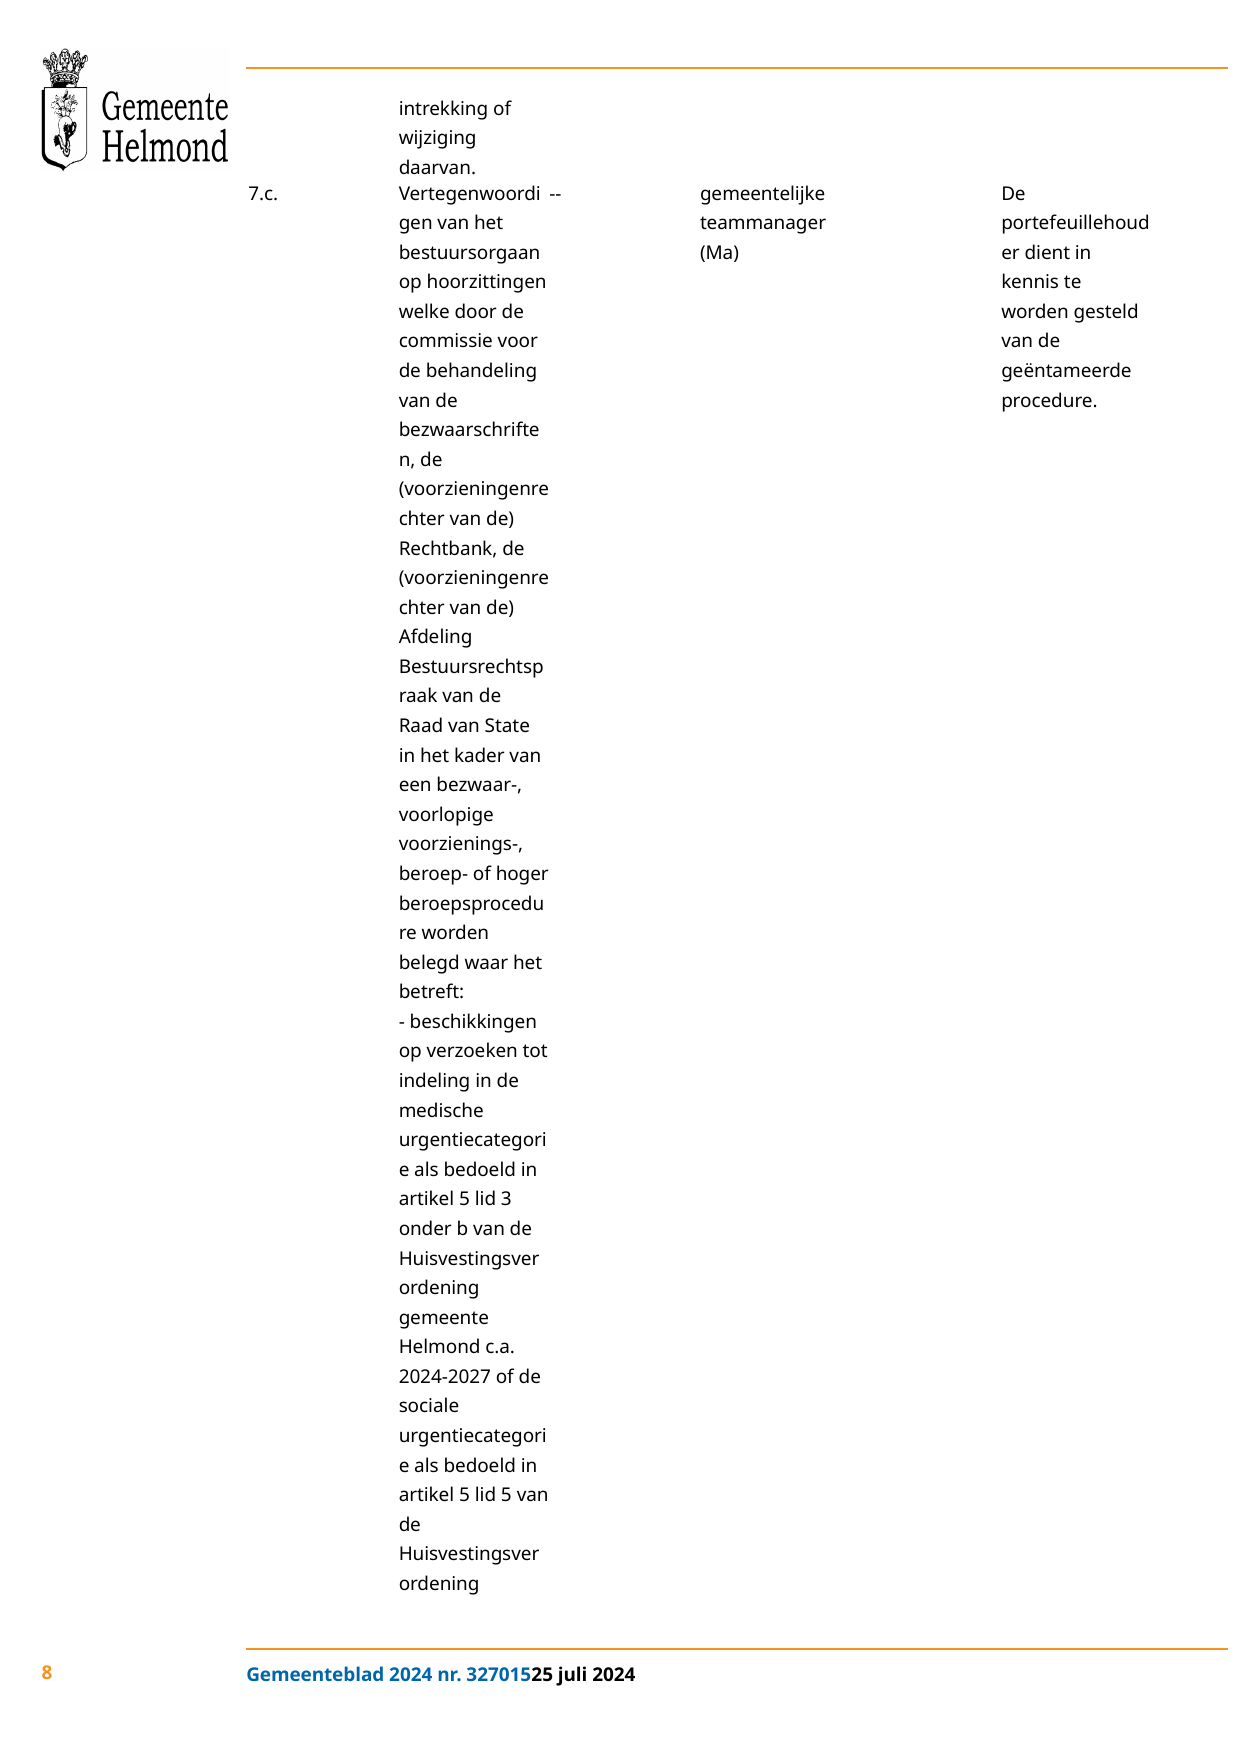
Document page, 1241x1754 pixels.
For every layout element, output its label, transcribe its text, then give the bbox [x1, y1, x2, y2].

table_cell gemeentelijke teammanager (Ma) [700, 180, 850, 1596]
table_cell [248, 95, 398, 180]
table_cell Vertegenwoordigen van het bestuursorgaan op hoorzittingen welke door de commissie voor de behandeling van de bezwaarschriften, de (voorzieningenrechter van de) Rechtbank, de (voorzieningenrechter van de) Afdeling Bestuursrechtspraak van de Raad van State in het kader van een bezwaar-, voorlopige voorzienings-, beroep- of hoger beroepsprocedure worden belegd waar het betreft: - beschikkingen op verzoeken tot indeling in de medische urgentiecategorie als bedoeld in artikel 5 lid 3 onder b van de Huisvestingsverordening gemeente Helmond c.a. 2024-2027 of de sociale urgentiecategorie als bedoeld in artikel 5 lid 5 van de Huisvestingsverordening [399, 180, 549, 1596]
table_cell [700, 95, 850, 180]
table_cell [850, 180, 1001, 1596]
table_cell 7.c. [248, 180, 398, 1596]
table_cell De portefeuillehouder dient in kennis te worden gesteld van de geëntameerde procedure. [1001, 180, 1152, 1596]
table_cell [850, 95, 1001, 180]
table_cell -- [549, 180, 700, 1596]
table_cell [1001, 95, 1152, 180]
table_cell -- [549, 95, 700, 180]
table_cell intrekking of wijziging daarvan. [399, 95, 549, 180]
picture [41, 47, 231, 172]
